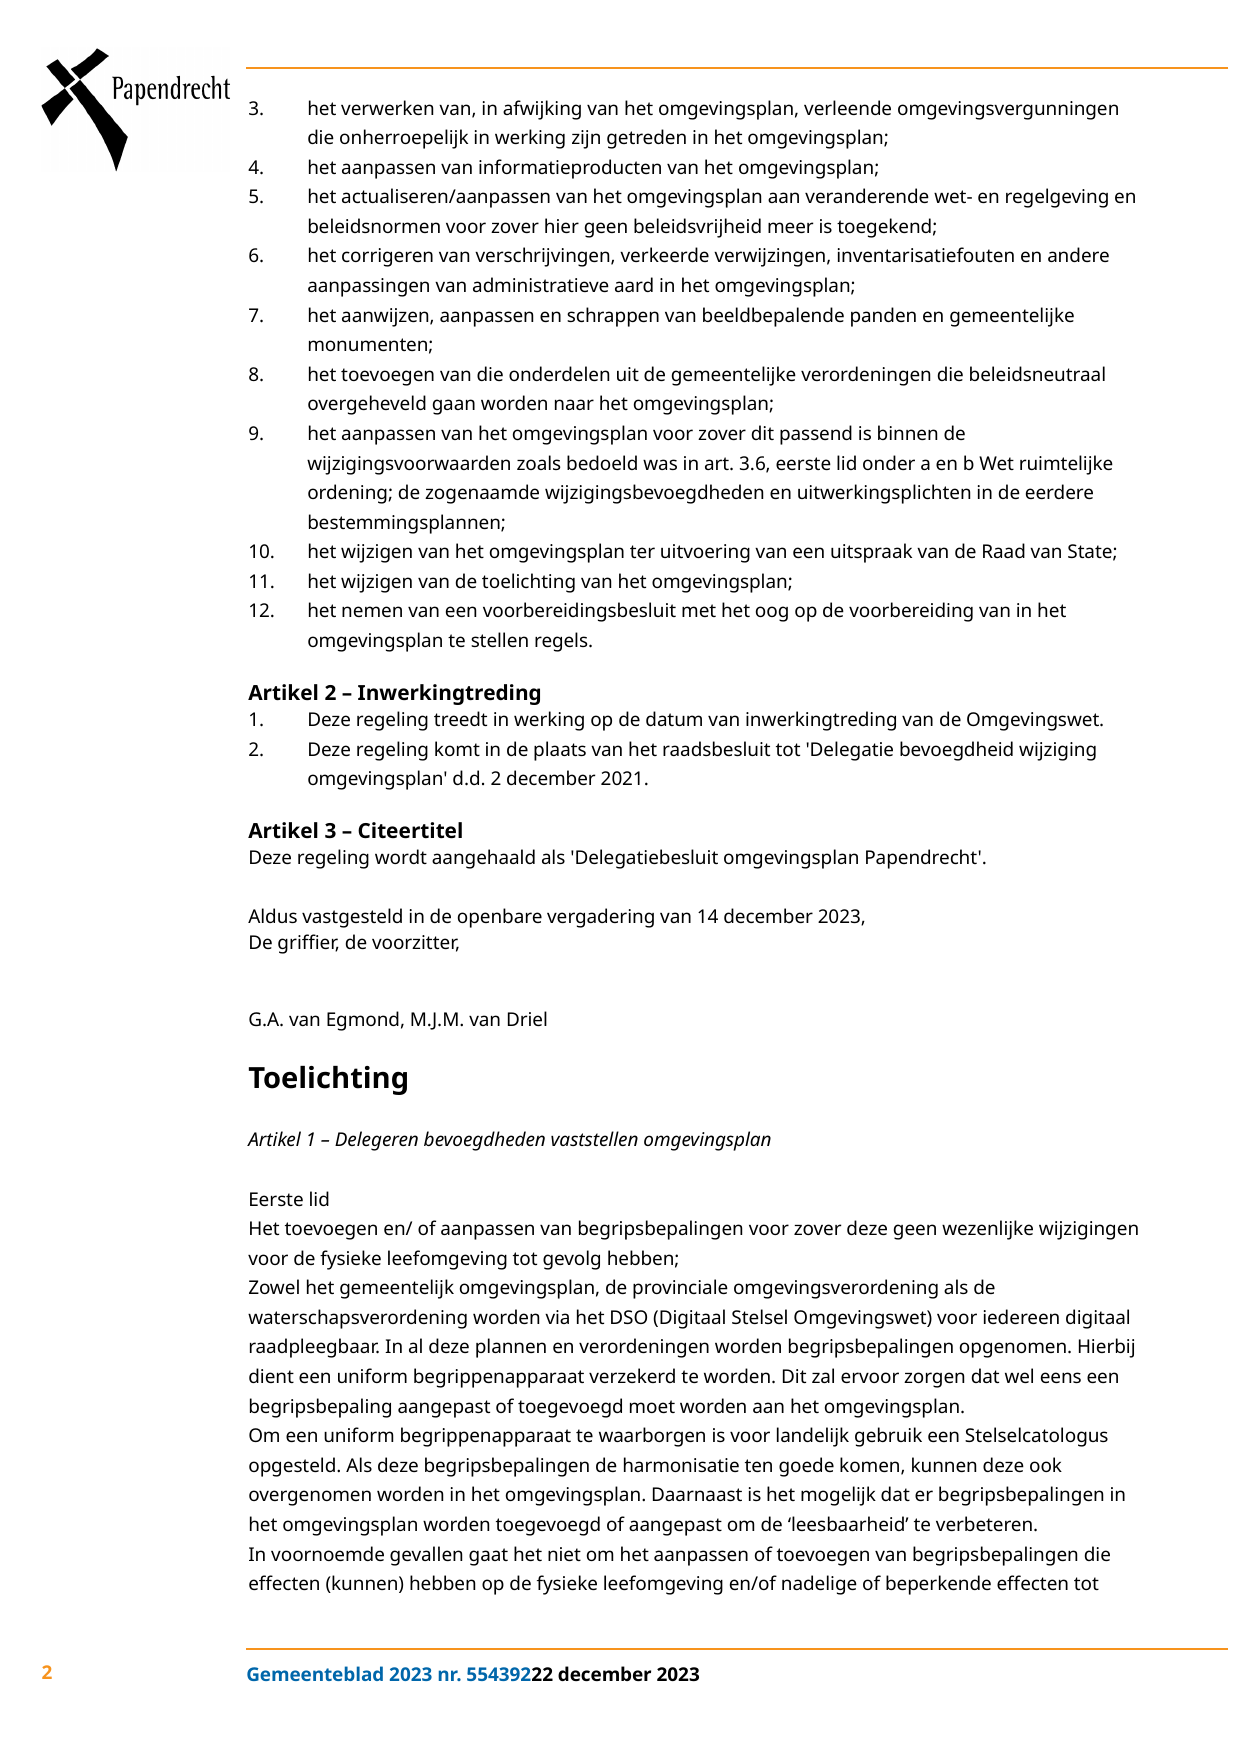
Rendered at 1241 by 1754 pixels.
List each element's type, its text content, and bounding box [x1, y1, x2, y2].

text G.A. van Egmond, M.J.M. van Driel [248, 1006, 1152, 1032]
text Eerste lid [248, 1186, 1152, 1211]
text Artikel 1 – Delegeren bevoegdheden vaststellen omgevingsplan [248, 1127, 1152, 1152]
list Deze regeling komt in de plaats van het raadsbesluit tot 'Delegatie bevoegdheid wijziging omgevingsplan' d.d. 2 december 2021. [248, 736, 1152, 791]
text Toelichting [248, 1058, 1152, 1097]
list Deze regeling treedt in werking op de datum van inwerkingtreding van de Omgevingswet. [248, 706, 1152, 732]
list het aanpassen van informatieproducten van het omgevingsplan; [248, 154, 1152, 180]
list het actualiseren/aanpassen van het omgevingsplan aan veranderende wet- en regelgeving en beleidsnormen voor zover hier geen beleidsvrijheid meer is toegekend; [248, 183, 1152, 239]
list het verwerken van, in afwijking van het omgevingsplan, verleende omgevingsvergunningen die onherroepelijk in werking zijn getreden in het omgevingsplan; [248, 95, 1152, 150]
text Artikel 2 – Inwerkingtreding [248, 678, 1152, 706]
list het wijzigen van de toelichting van het omgevingsplan; [248, 568, 1152, 594]
list het corrigeren van verschrijvingen, verkeerde verwijzingen, inventarisatiefouten en andere aanpassingen van administratieve aard in het omgevingsplan; [248, 243, 1152, 298]
text In voornoemde gevallen gaat het niet om het aanpassen of toevoegen van begripsbepalingen die effecten (kunnen) hebben op de fysieke leefomgeving en/of nadelige of beperkende effecten tot [248, 1541, 1152, 1596]
text Om een uniform begrippenapparaat te waarborgen is voor landelijk gebruik een Stelselcatologus opgesteld. Als deze begripsbepalingen de harmonisatie ten goede komen, kunnen deze ook overgenomen worden in het omgevingsplan. Daarnaast is het mogelijk dat er begripsbepalingen in het omgevingsplan worden toegevoegd of aangepast om de ‘leesbaarheid’ te verbeteren. [248, 1422, 1152, 1537]
text De griffier, de voorzitter, [248, 929, 1152, 955]
text Het toevoegen en/ of aanpassen van begripsbepalingen voor zover deze geen wezenlijke wijzigingen voor de fysieke leefomgeving tot gevolg hebben; [248, 1215, 1152, 1271]
text Artikel 3 – Citeertitel [248, 816, 1152, 844]
text Deze regeling wordt aangehaald als 'Delegatiebesluit omgevingsplan Papendrecht'. [248, 844, 1152, 870]
text Zowel het gemeentelijk omgevingsplan, de provinciale omgevingsverordening als de waterschapsverordening worden via het DSO (Digitaal Stelsel Omgevingswet) voor iedereen digitaal raadpleegbaar. In al deze plannen en verordeningen worden begripsbepalingen opgenomen. Hierbij dient een uniform begrippenapparaat verzekerd te worden. Dit zal ervoor zorgen dat wel eens een begripsbepaling aangepast of toegevoegd moet worden aan het omgevingsplan. [248, 1274, 1152, 1418]
list het nemen van een voorbereidingsbesluit met het oog op de voorbereiding van in het omgevingsplan te stellen regels. [248, 598, 1152, 653]
picture [41, 47, 231, 172]
list het wijzigen van het omgevingsplan ter uitvoering van een uitspraak van de Raad van State; [248, 538, 1152, 564]
list het toevoegen van die onderdelen uit de gemeentelijke verordeningen die beleidsneutraal overgeheveld gaan worden naar het omgevingsplan; [248, 361, 1152, 416]
list het aanpassen van het omgevingsplan voor zover dit passend is binnen de wijzigingsvoorwaarden zoals bedoeld was in art. 3.6, eerste lid onder a en b Wet ruimtelijke ordening; de zogenaamde wijzigingsbevoegdheden en uitwerkingsplichten in de eerdere bestemmingsplannen; [248, 420, 1152, 535]
text Aldus vastgesteld in de openbare vergadering van 14 december 2023, [248, 903, 1152, 929]
list het aanwijzen, aanpassen en schrappen van beeldbepalende panden en gemeentelijke monumenten; [248, 302, 1152, 357]
